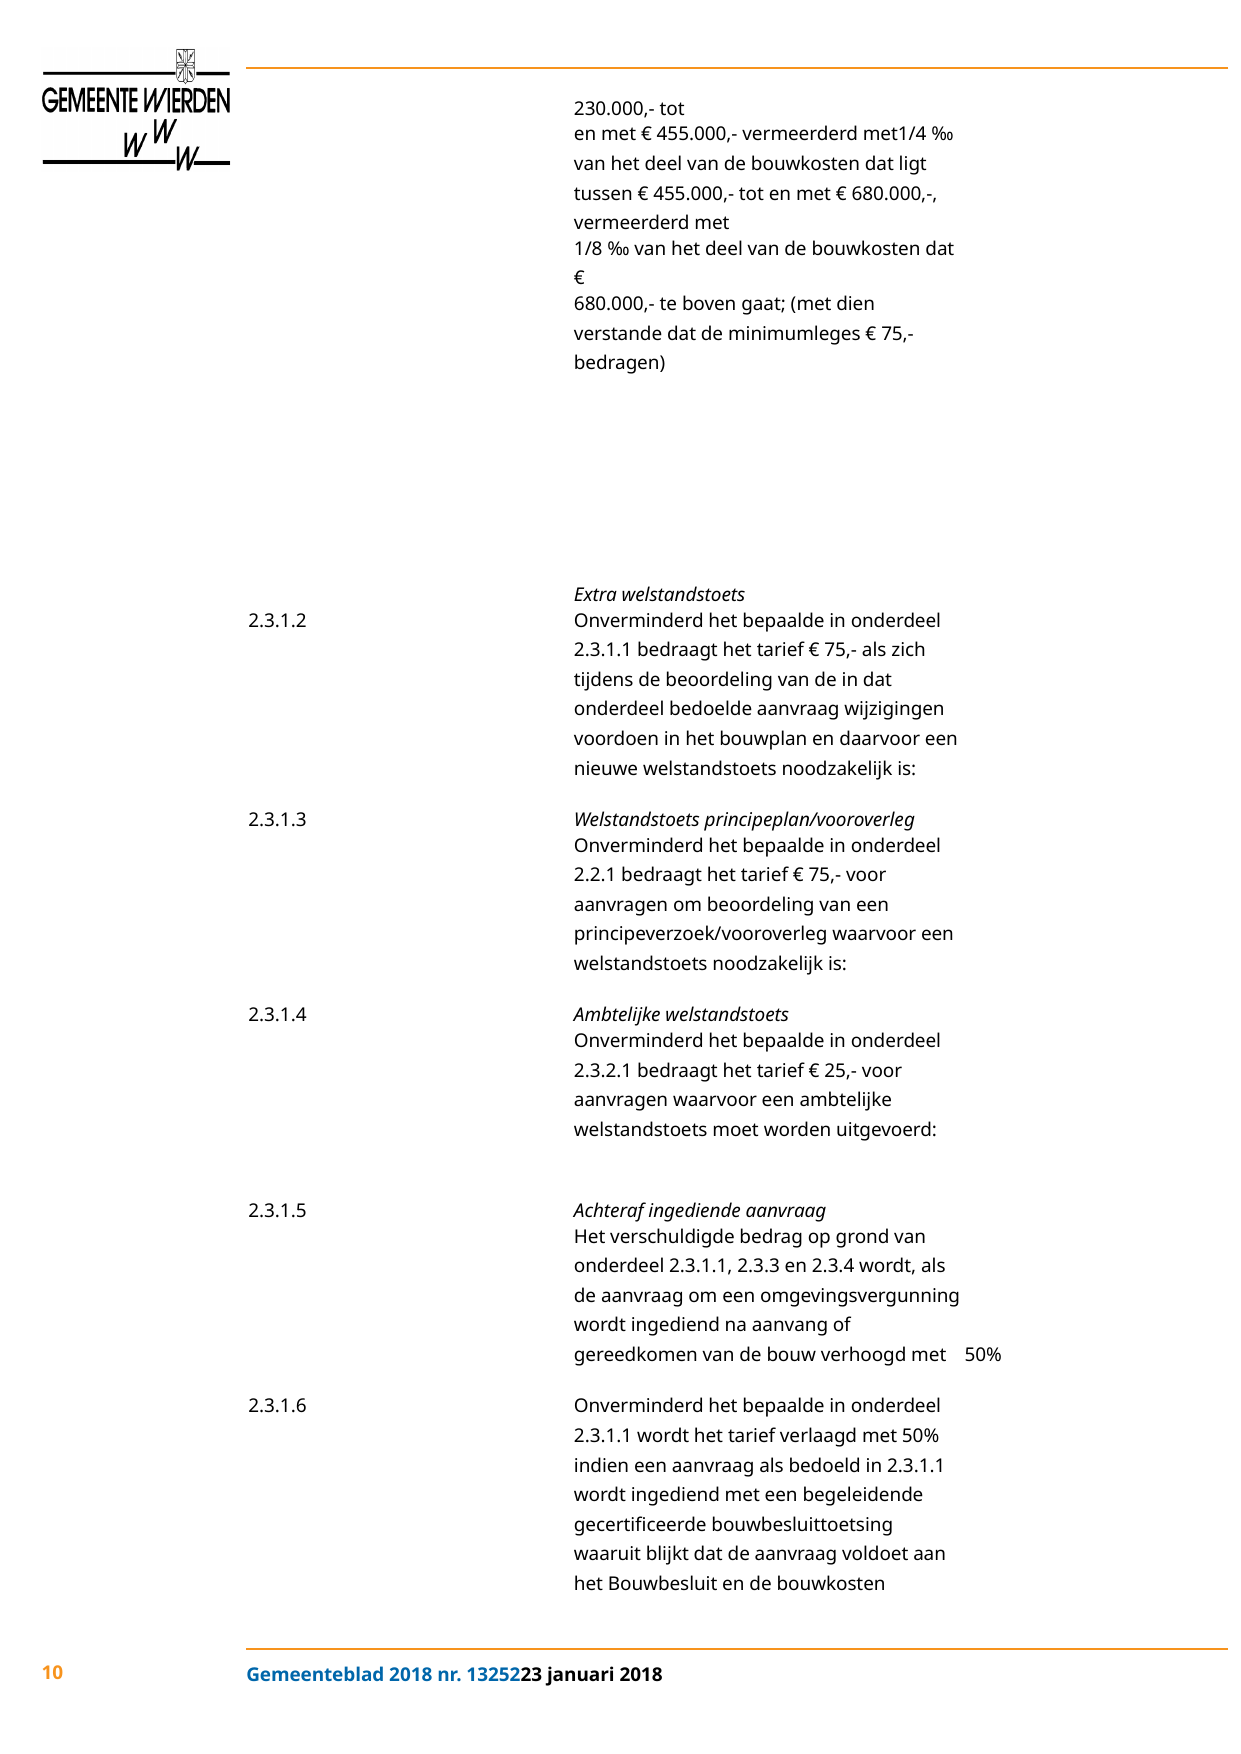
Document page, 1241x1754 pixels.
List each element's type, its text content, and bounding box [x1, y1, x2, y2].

table_cell Onverminderd het bepaalde in onderdeel 2.3.2.1 bedraagt het tarief € 25,- voor aanvragen waarvoor een ambtelijke welstandstoets moet worden uitgevoerd: [574, 1028, 964, 1142]
table_cell 680.000,- te boven gaat; (met dien verstande dat de minimumleges € 75,- bedragen) [574, 290, 964, 375]
table_cell 2.3.1.6 [248, 1393, 574, 1596]
table_cell [964, 530, 1152, 555]
table_cell Ambtelijke welstandstoets [574, 1002, 964, 1027]
table_cell [964, 290, 1152, 375]
table_cell [248, 401, 574, 427]
table_cell [574, 530, 964, 555]
table_cell [574, 976, 964, 1002]
table_cell [574, 375, 964, 401]
table_cell [964, 806, 1152, 832]
table_cell [248, 504, 574, 529]
table_cell [574, 453, 964, 478]
table_cell [248, 976, 574, 1002]
table_cell [248, 1223, 574, 1367]
table_cell [964, 976, 1152, 1002]
table_cell en met € 455.000,- vermeerderd met1/4 ‰ van het deel van de bouwkosten dat ligt tussen € 455.000,- tot en met € 680.000,-, vermeerderd met [574, 121, 964, 235]
table_cell [964, 95, 1152, 121]
table_cell Welstandstoets principeplan/vooroverleg [574, 806, 964, 832]
table_cell Het verschuldigde bedrag op grond van onderdeel 2.3.1.1, 2.3.3 en 2.3.4 wordt, als de aanvraag om een omgevingsvergunning wordt ingediend na aanvang of gereedkomen van de bouw verhoogd met [574, 1223, 964, 1367]
table_cell [248, 780, 574, 806]
table_cell [574, 478, 964, 504]
table_cell [964, 555, 1152, 581]
table_cell [248, 832, 574, 976]
table_cell [574, 401, 964, 427]
table_cell [248, 121, 574, 235]
table_cell 2.3.1.5 [248, 1197, 574, 1223]
table_cell [964, 581, 1152, 607]
table_cell [964, 1367, 1152, 1393]
table_cell [248, 1028, 574, 1142]
table_cell 2.3.1.3 [248, 806, 574, 832]
picture [41, 47, 231, 172]
table_cell [248, 453, 574, 478]
table_cell 50% [964, 1223, 1152, 1367]
table_cell [964, 1002, 1152, 1027]
table_cell Achteraf ingediende aanvraag [574, 1197, 964, 1223]
table_cell [964, 1028, 1152, 1142]
table_cell [248, 95, 574, 121]
table_cell [964, 1142, 1152, 1197]
table_cell [964, 1197, 1152, 1223]
table_cell [964, 235, 1152, 290]
table_cell [964, 780, 1152, 806]
table_cell [574, 1367, 964, 1393]
table_cell [574, 555, 964, 581]
table_cell Extra welstandstoets [574, 581, 964, 607]
table_cell [964, 607, 1152, 780]
table_cell Onverminderd het bepaalde in onderdeel 2.2.1 bedraagt het tarief € 75,- voor aanvragen om beoordeling van een principeverzoek/vooroverleg waarvoor een welstandstoets noodzakelijk is: [574, 832, 964, 976]
table_cell [574, 504, 964, 529]
table_cell [248, 1142, 574, 1197]
table_cell [964, 1393, 1152, 1596]
table_cell [574, 780, 964, 806]
table_cell [248, 555, 574, 581]
table_cell [964, 121, 1152, 235]
table_cell [248, 1367, 574, 1393]
table_cell [964, 427, 1152, 452]
table_cell Onverminderd het bepaalde in onderdeel 2.3.1.1 bedraagt het tarief € 75,- als zich tijdens de beoordeling van de in dat onderdeel bedoelde aanvraag wijzigingen voordoen in het bouwplan en daarvoor een nieuwe welstandstoets noodzakelijk is: [574, 607, 964, 780]
table_cell [964, 832, 1152, 976]
table_cell [964, 453, 1152, 478]
table_cell [574, 1142, 964, 1197]
table_cell [248, 290, 574, 375]
table_cell 2.3.1.2 [248, 607, 574, 780]
table_cell [964, 375, 1152, 401]
table_cell 2.3.1.4 [248, 1002, 574, 1027]
table_cell [248, 235, 574, 290]
table_cell [248, 427, 574, 452]
table_cell [248, 375, 574, 401]
table_cell Onverminderd het bepaalde in onderdeel 2.3.1.1 wordt het tarief verlaagd met 50% indien een aanvraag als bedoeld in 2.3.1.1 wordt ingediend met een begeleidende gecertificeerde bouwbesluittoetsing waaruit blijkt dat de aanvraag voldoet aan het Bouwbesluit en de bouwkosten [574, 1393, 964, 1596]
table_cell [248, 581, 574, 607]
table_cell [248, 478, 574, 504]
table_cell 230.000,- tot [574, 95, 964, 121]
table_cell 1/8 ‰ van het deel van de bouwkosten dat € [574, 235, 964, 290]
table_cell [964, 504, 1152, 529]
table_cell [248, 530, 574, 555]
table_cell [574, 427, 964, 452]
table_cell [964, 478, 1152, 504]
table_cell [964, 401, 1152, 427]
